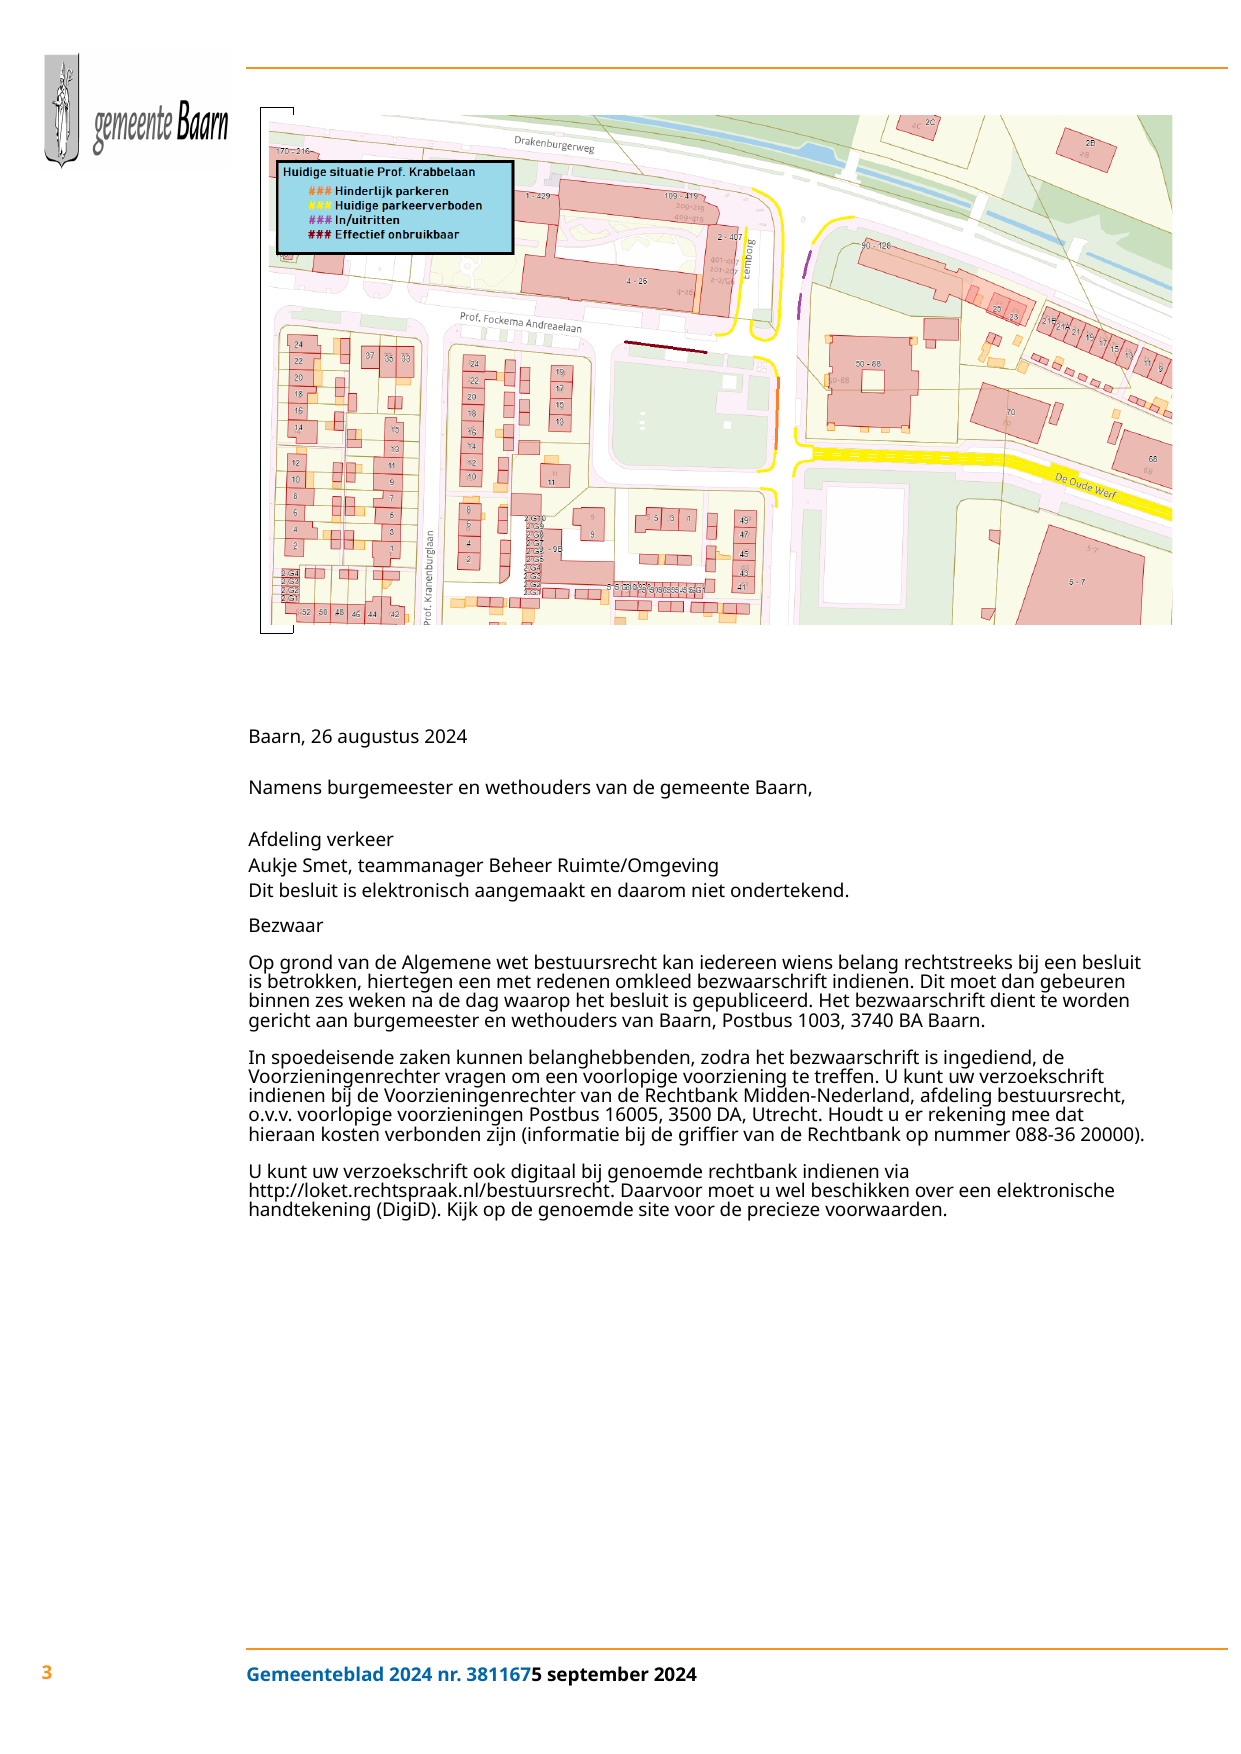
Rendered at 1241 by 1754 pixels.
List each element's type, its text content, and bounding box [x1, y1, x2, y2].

text Op grond van de Algemene wet bestuursrecht kan iedereen wiens belang rechtstreeks bij een besluit is betrokken, hiertegen een met redenen omkleed bezwaarschrift indienen. Dit moet dan gebeuren binnen zes weken na de dag waarop het besluit is gepubliceerd. Het bezwaarschrift dient te worden gericht aan burgemeester en wethouders van Baarn, Postbus 1003, 3740 BA Baarn. [248, 954, 1152, 1031]
text U kunt uw verzoekschrift ook digitaal bij genoemde rechtbank indienen via http://loket.rechtspraak.nl/bestuursrecht. Daarvoor moet u wel beschikken over een elektronische handtekening (DigiD). Kijk op de genoemde site voor de precieze voorwaarden. [248, 1163, 1152, 1221]
picture [268, 115, 1173, 625]
text Bezwaar [248, 917, 1152, 936]
text Namens burgemeester en wethouders van de gemeente Baarn, [248, 774, 1152, 800]
text Baarn, 26 augustus 2024 [248, 723, 1152, 749]
picture [41, 47, 231, 172]
text Afdeling verkeer [248, 826, 1152, 852]
text Aukje Smet, teammanager Beheer Ruimte/Omgeving [248, 852, 1152, 877]
text Dit besluit is elektronisch aangemaakt en daarom niet ondertekend. [248, 877, 1152, 903]
text In spoedeisende zaken kunnen belanghebbenden, zodra het bezwaarschrift is ingediend, de Voorzieningenrechter vragen om een voorlopige voorziening te treffen. U kunt uw verzoekschrift indienen bij de Voorzieningenrechter van de Rechtbank Midden-Nederland, afdeling bestuursrecht, o.v.v. voorlopige voorzieningen Postbus 16005, 3500 DA, Utrecht. Houdt u er rekening mee dat hieraan kosten verbonden zijn (informatie bij de griffier van de Rechtbank op nummer 088-36 20000). [248, 1049, 1152, 1145]
